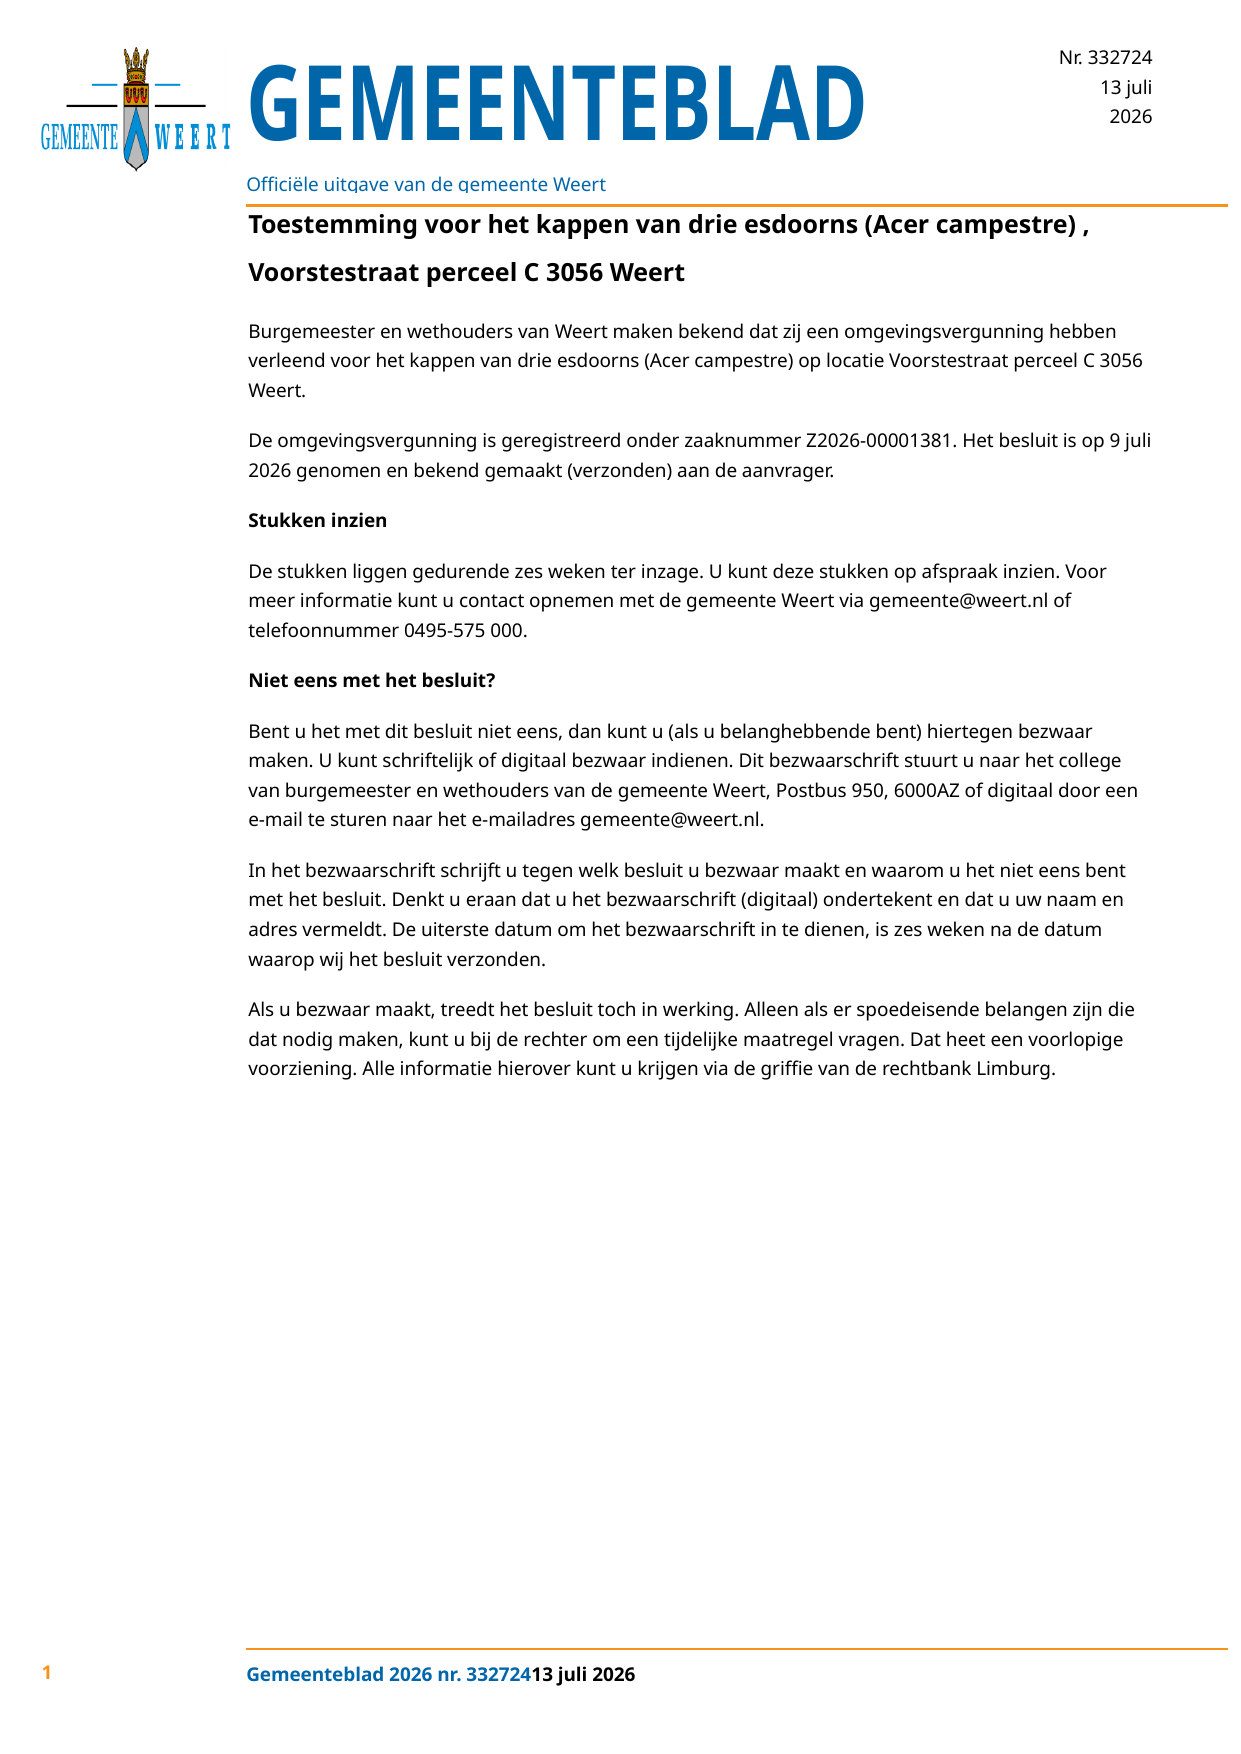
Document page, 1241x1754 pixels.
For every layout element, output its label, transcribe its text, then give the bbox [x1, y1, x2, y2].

text Stukken inzien [248, 507, 1152, 533]
text Burgemeester en wethouders van Weert maken bekend dat zij een omgevingsvergunning hebben verleend voor het kappen van drie esdoorns (Acer campestre) op locatie Voorstestraat perceel C 3056 Weert. [248, 318, 1152, 403]
text De omgevingsvergunning is geregistreerd onder zaaknummer Z2026-00001381. Het besluit is op 9 juli 2026 genomen en bekend gemaakt (verzonden) aan de aanvrager. [248, 427, 1152, 483]
text Toestemming voor het kappen van drie esdoorns (Acer campestre) , Voorstestraat perceel C 3056 Weert [248, 207, 1152, 288]
text De stukken liggen gedurende zes weken ter inzage. U kunt deze stukken op afspraak inzien. Voor meer informatie kunt u contact opnemen met de gemeente Weert via gemeente@weert.nl of telefoonnummer 0495-575 000. [248, 558, 1152, 643]
text Als u bezwaar maakt, treedt het besluit toch in werking. Alleen als er spoedeisende belangen zijn die dat nodig maken, kunt u bij de rechter om een tijdelijke maatregel vragen. Dat heet een voorlopige voorziening. Alle informatie hierover kunt u krijgen via de griffie van de rechtbank Limburg. [248, 996, 1152, 1081]
text Niet eens met het besluit? [248, 667, 1152, 693]
text Bent u het met dit besluit niet eens, dan kunt u (als u belanghebbende bent) hiertegen bezwaar maken. U kunt schriftelijk of digitaal bezwaar indienen. Dit bezwaarschrift stuurt u naar het college van burgemeester en wethouders van de gemeente Weert, Postbus 950, 6000AZ of digitaal door een e-mail te sturen naar het e-mailadres gemeente@weert.nl. [248, 718, 1152, 832]
picture [41, 47, 231, 172]
text In het bezwaarschrift schrijft u tegen welk besluit u bezwaar maakt en waarom u het niet eens bent met het besluit. Denkt u eraan dat u het bezwaarschrift (digitaal) ondertekent en dat u uw naam en adres vermeldt. De uiterste datum om het bezwaarschrift in te dienen, is zes weken na de datum waarop wij het besluit verzonden. [248, 857, 1152, 972]
